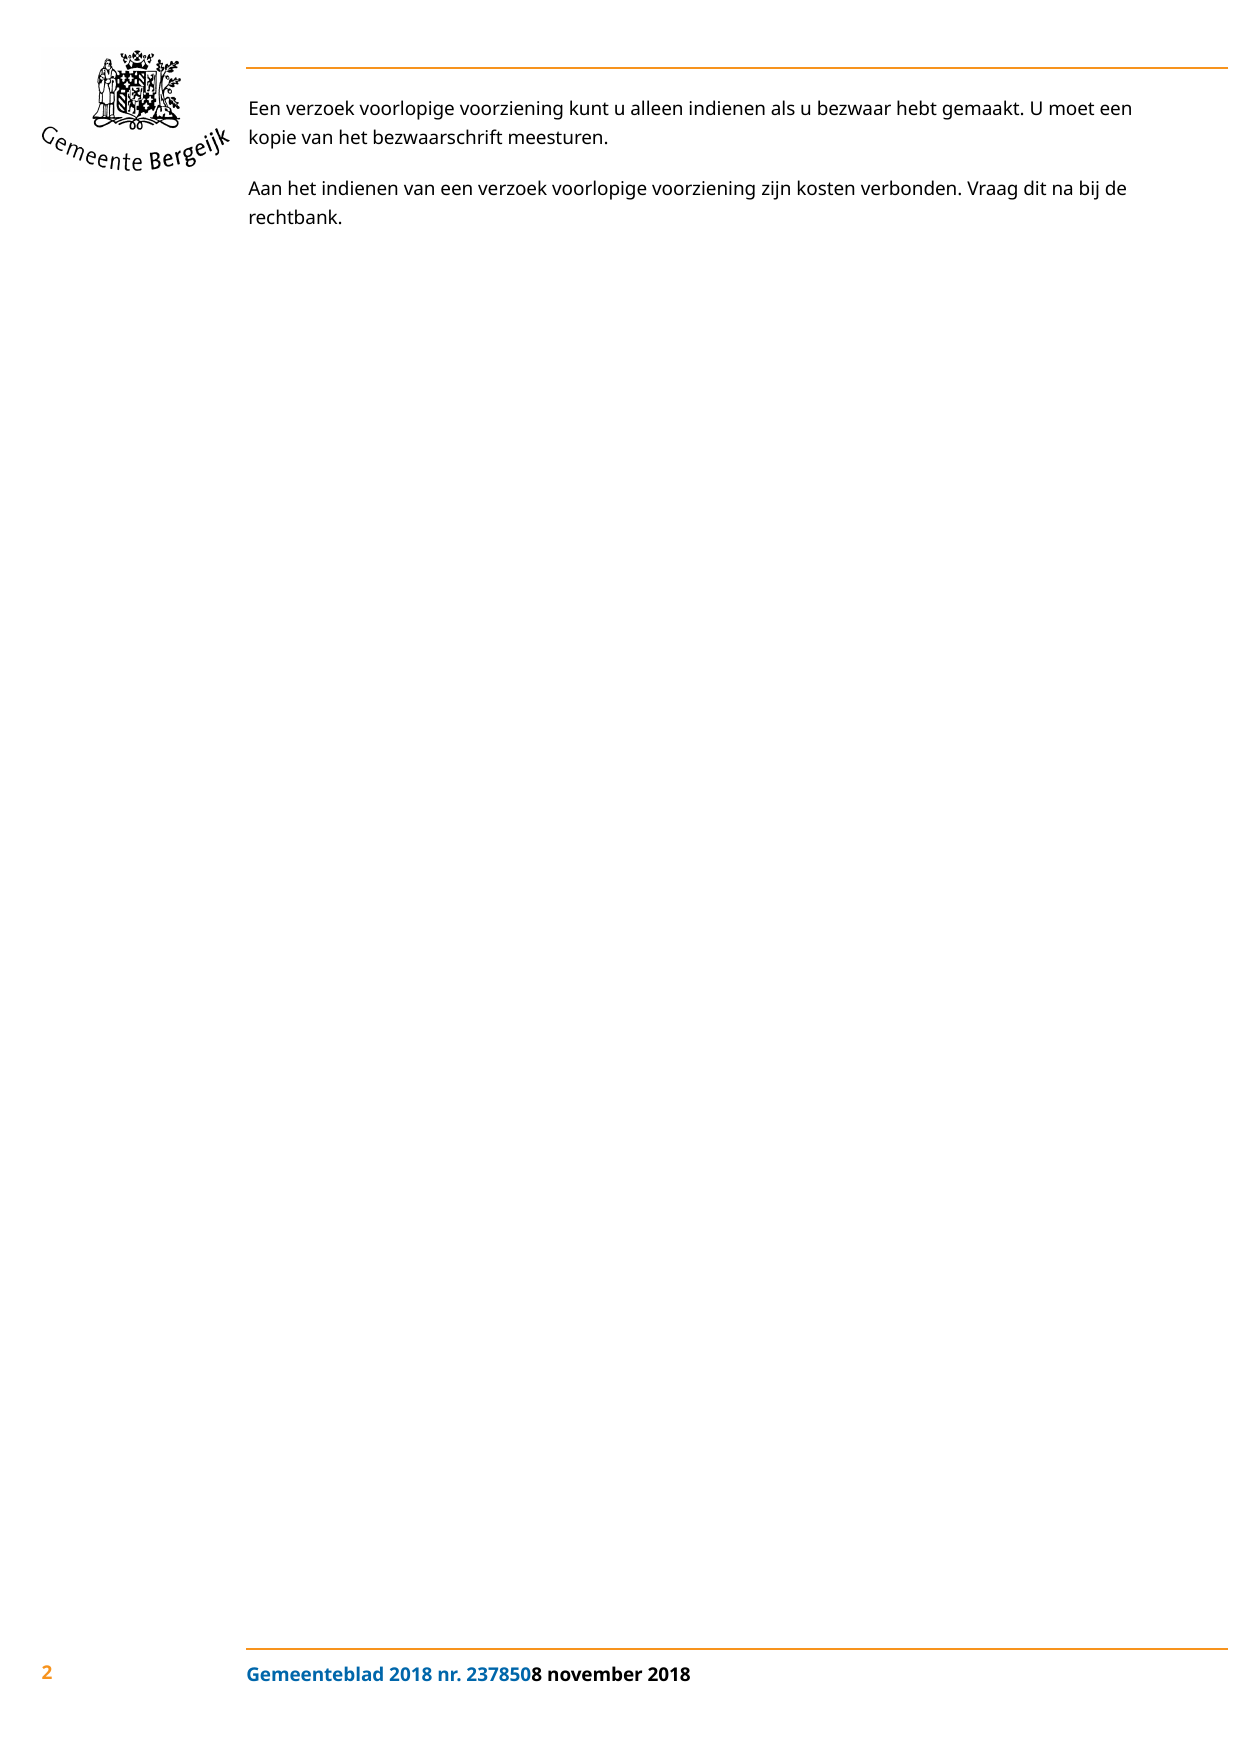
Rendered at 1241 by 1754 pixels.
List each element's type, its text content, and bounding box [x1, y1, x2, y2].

text Een verzoek voorlopige voorziening kunt u alleen indienen als u bezwaar hebt gemaakt. U moet een kopie van het bezwaarschrift meesturen. [248, 95, 1152, 150]
picture [41, 47, 231, 172]
text Aan het indienen van een verzoek voorlopige voorziening zijn kosten verbonden. Vraag dit na bij de rechtbank. [248, 175, 1152, 230]
